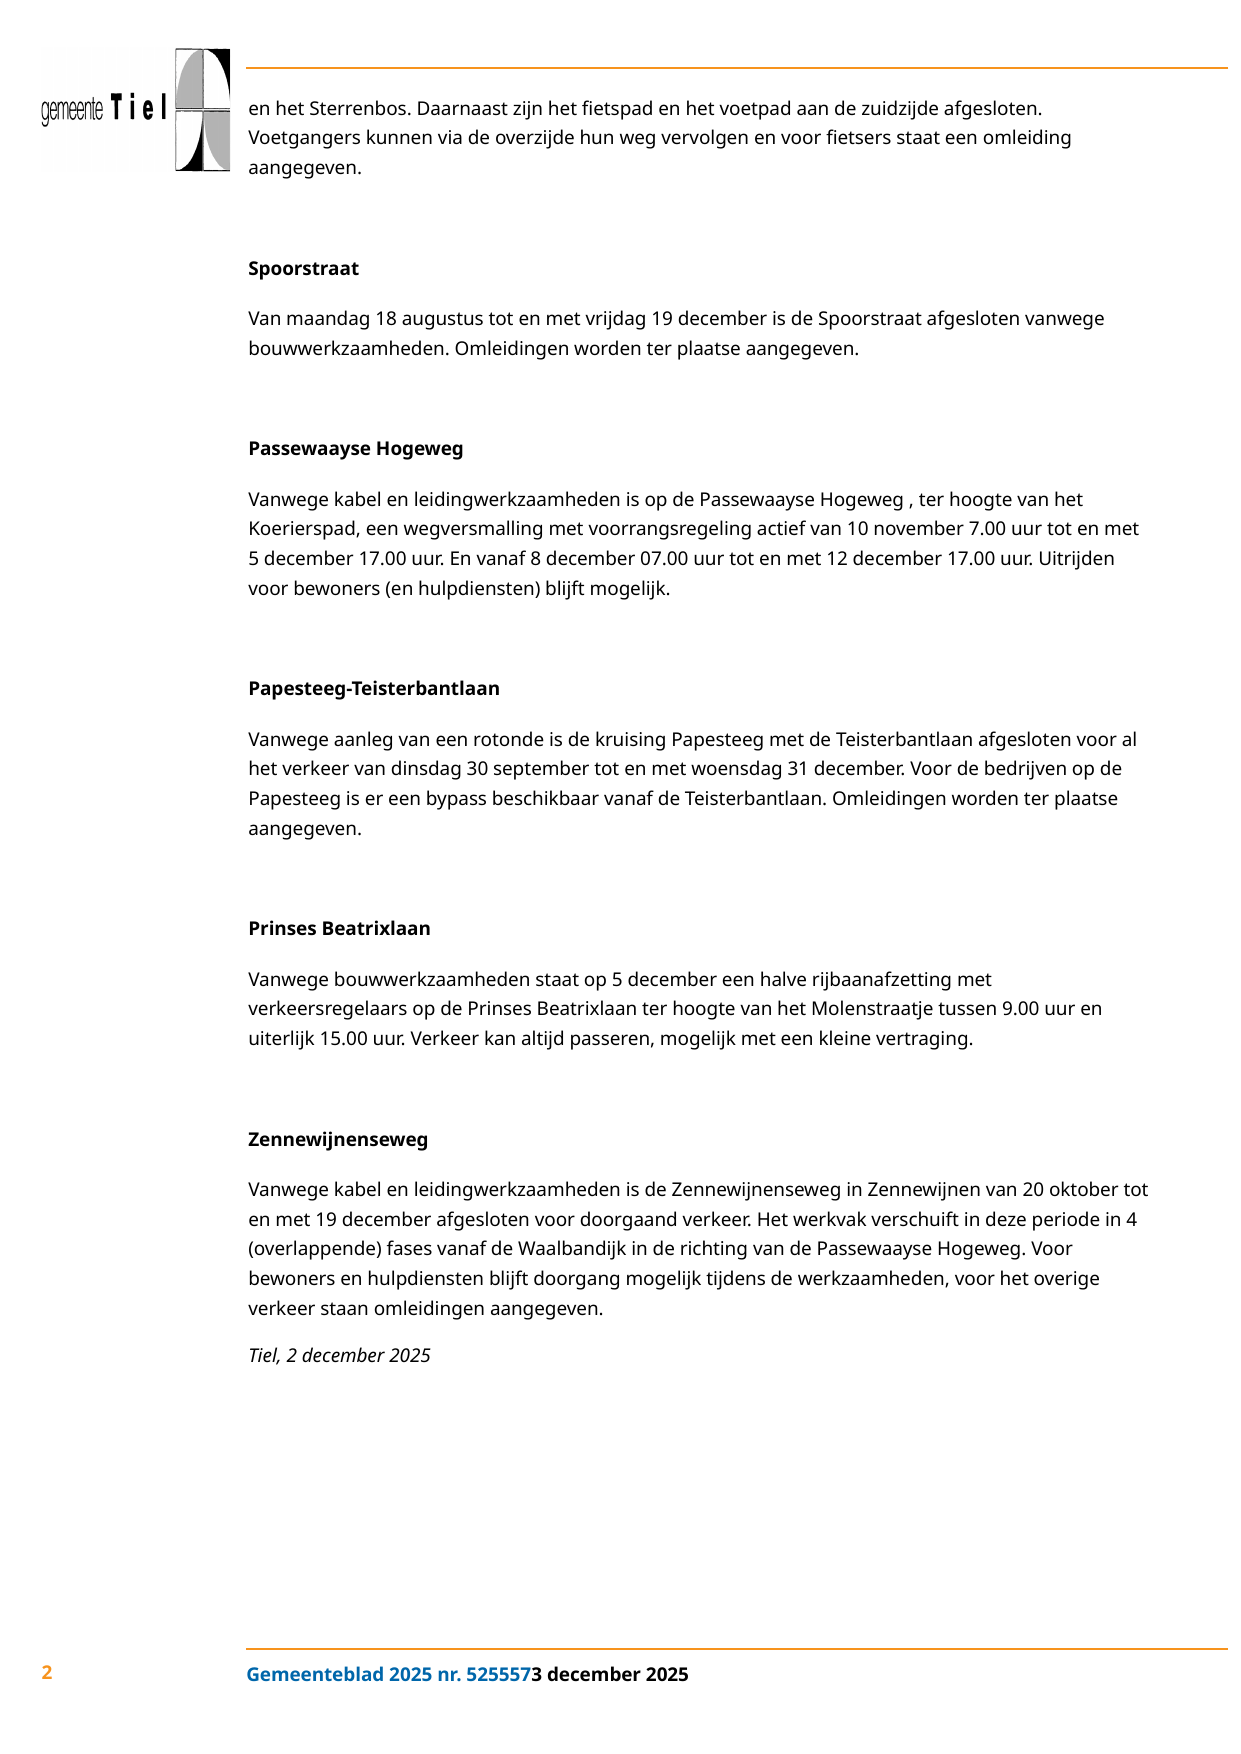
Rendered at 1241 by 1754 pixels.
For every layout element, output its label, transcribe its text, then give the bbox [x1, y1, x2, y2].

picture [41, 47, 231, 172]
text Passewaayse Hogeweg [248, 436, 1152, 461]
text Vanwege aanleg van een rotonde is de kruising Papesteeg met de Teisterbantlaan afgesloten voor al het verkeer van dinsdag 30 september tot en met woensdag 31 december. Voor de bedrijven op de Papesteeg is er een bypass beschikbaar vanaf de Teisterbantlaan. Omleidingen worden ter plaatse aangegeven. [248, 726, 1152, 841]
text Van maandag 18 augustus tot en met vrijdag 19 december is de Spoorstraat afgesloten vanwege bouwwerkzaamheden. Omleidingen worden ter plaatse aangegeven. [248, 305, 1152, 361]
text Vanwege kabel en leidingwerkzaamheden is de Zennewijnenseweg in Zennewijnen van 20 oktober tot en met 19 december afgesloten voor doorgaand verkeer. Het werkvak verschuift in deze periode in 4 (overlappende) fases vanaf de Waalbandijk in de richting van de Passewaayse Hogeweg. Voor bewoners en hulpdiensten blijft doorgang mogelijk tijdens de werkzaamheden, voor het overige verkeer staan omleidingen aangegeven. [248, 1176, 1152, 1321]
text Zennewijnenseweg [248, 1126, 1152, 1152]
text en het Sterrenbos. Daarnaast zijn het fietspad en het voetpad aan de zuidzijde afgesloten. Voetgangers kunnen via de overzijde hun weg vervolgen en voor fietsers staat een omleiding aangegeven. [248, 95, 1152, 180]
text Spoorstraat [248, 255, 1152, 281]
text Papesteeg-Teisterbantlaan [248, 676, 1152, 701]
text Tiel, 2 december 2025 [248, 1343, 1152, 1368]
text Vanwege bouwwerkzaamheden staat op 5 december een halve rijbaanafzetting met verkeersregelaars op de Prinses Beatrixlaan ter hoogte van het Molenstraatje tussen 9.00 uur en uiterlijk 15.00 uur. Verkeer kan altijd passeren, mogelijk met een kleine vertraging. [248, 966, 1152, 1051]
text Prinses Beatrixlaan [248, 916, 1152, 941]
text Vanwege kabel en leidingwerkzaamheden is op de Passewaayse Hogeweg , ter hoogte van het Koerierspad, een wegversmalling met voorrangsregeling actief van 10 november 7.00 uur tot en met 5 december 17.00 uur. En vanaf 8 december 07.00 uur tot en met 12 december 17.00 uur. Uitrijden voor bewoners (en hulpdiensten) blijft mogelijk. [248, 486, 1152, 601]
